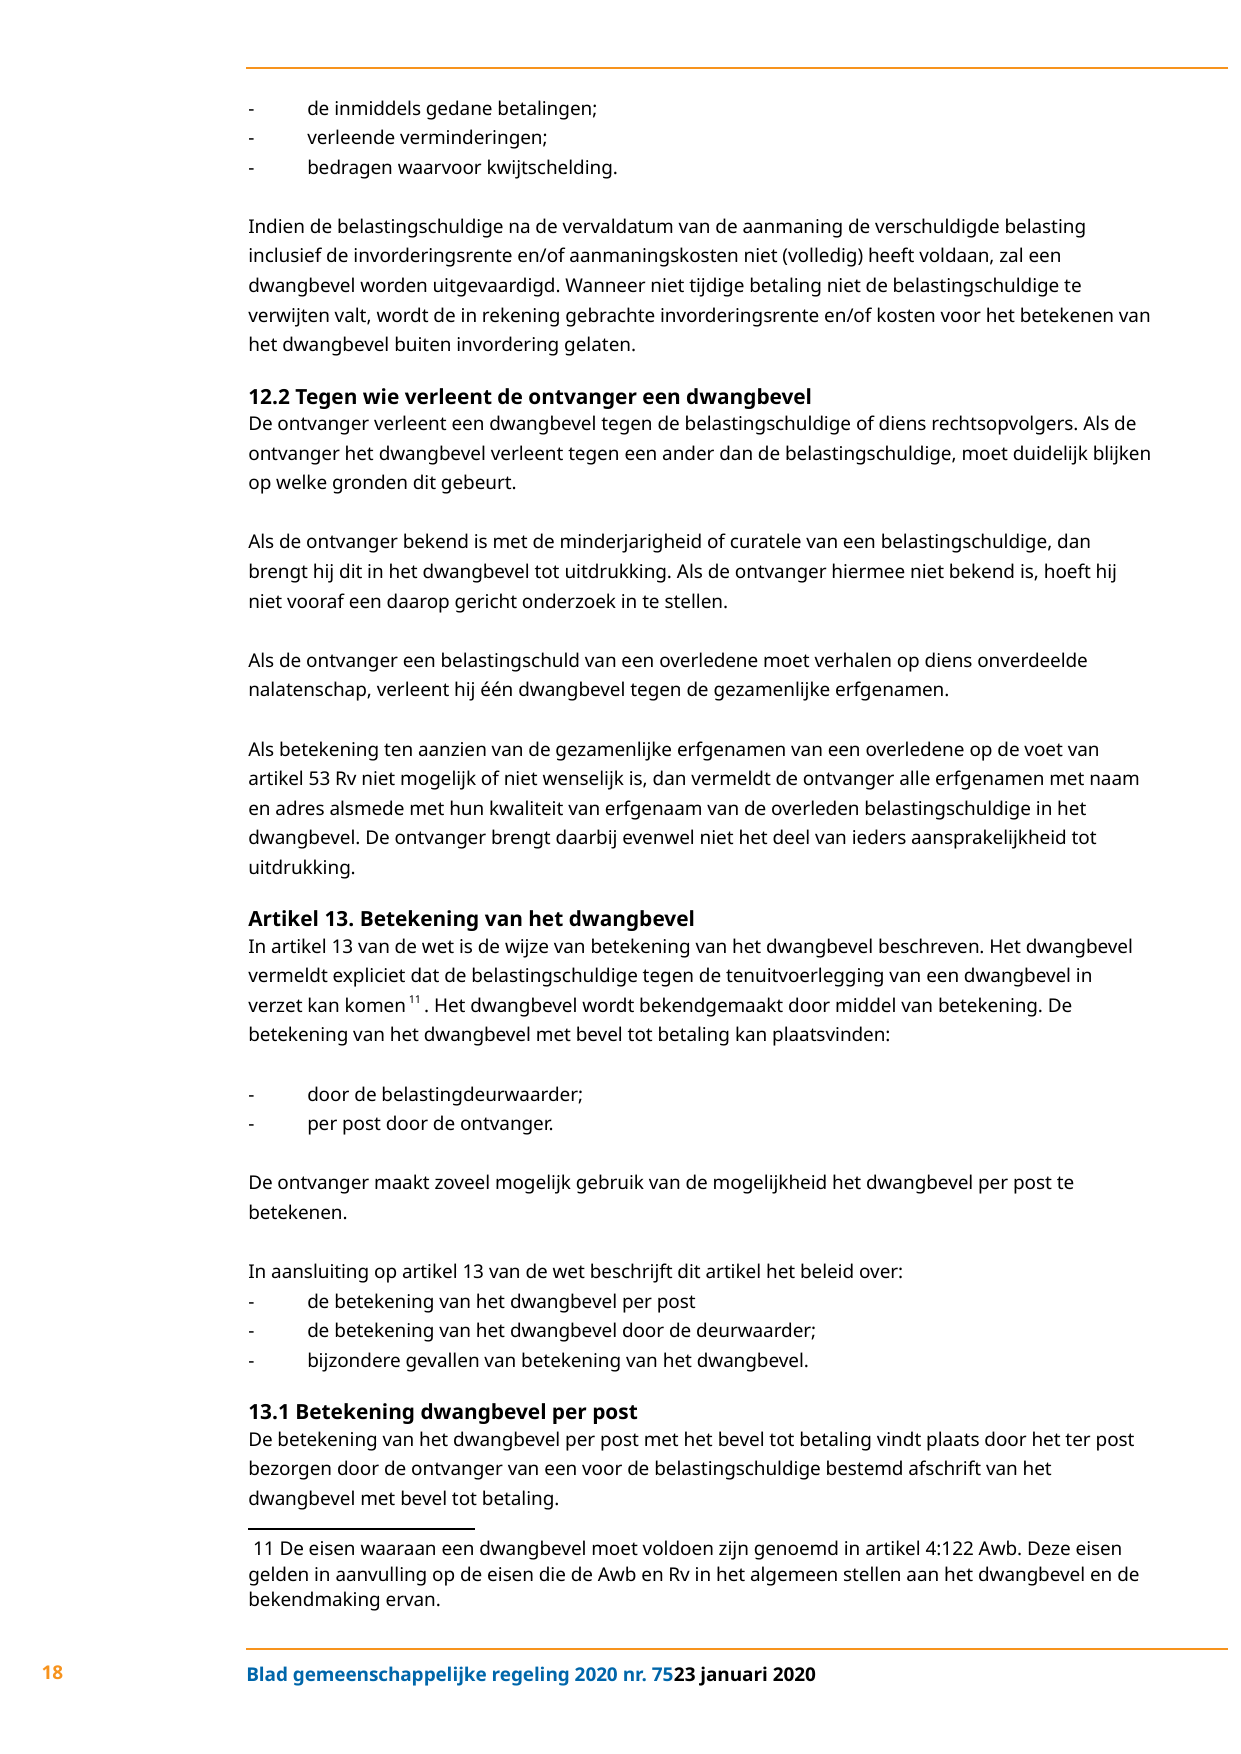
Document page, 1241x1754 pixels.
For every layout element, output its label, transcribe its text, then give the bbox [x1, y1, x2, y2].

list de betekening van het dwangbevel per post [248, 1288, 1152, 1314]
text Als betekening ten aanzien van de gezamenlijke erfgenamen van een overledene op de voet van artikel 53 Rv niet mogelijk of niet wenselijk is, dan vermeldt de ontvanger alle erfgenamen met naam en adres alsmede met hun kwaliteit van erfgenaam van de overleden belastingschuldige in het dwangbevel. De ontvanger brengt daarbij evenwel niet het deel van ieders aansprakelijkheid tot uitdrukking. [248, 736, 1152, 880]
list door de belastingdeurwaarder; [248, 1081, 1152, 1107]
text 13.1 Betekening dwangbevel per post [248, 1397, 1152, 1426]
text Artikel 13. Betekening van het dwangbevel [248, 904, 1152, 933]
list verleende verminderingen; [248, 124, 1152, 150]
list per post door de ontvanger. [248, 1110, 1152, 1136]
text Indien de belastingschuldige na de vervaldatum van de aanmaning de verschuldigde belasting inclusief de invorderingsrente en/of aanmaningskosten niet (volledig) heeft voldaan, zal een dwangbevel worden uitgevaardigd. Wanneer niet tijdige betaling niet de belastingschuldige te verwijten valt, wordt de in rekening gebrachte invorderingsrente en/of kosten voor het betekenen van het dwangbevel buiten invordering gelaten. [248, 213, 1152, 357]
list bijzondere gevallen van betekening van het dwangbevel. [248, 1347, 1152, 1373]
text Als de ontvanger bekend is met de minderjarigheid of curatele van een belastingschuldige, dan brengt hij dit in het dwangbevel tot uitdrukking. Als de ontvanger hiermee niet bekend is, hoeft hij niet vooraf een daarop gericht onderzoek in te stellen. [248, 529, 1152, 613]
picture [41, 47, 231, 172]
list de betekening van het dwangbevel door de deurwaarder; [248, 1317, 1152, 1343]
text Als de ontvanger een belastingschuld van een overledene moet verhalen op diens onverdeelde nalatenschap, verleent hij één dwangbevel tegen de gezamenlijke erfgenamen. [248, 647, 1152, 702]
list de inmiddels gedane betalingen; [248, 95, 1152, 121]
text 12.2 Tegen wie verleent de ontvanger een dwangbevel [248, 382, 1152, 410]
text De ontvanger maakt zoveel mogelijk gebruik van de mogelijkheid het dwangbevel per post te betekenen. [248, 1169, 1152, 1225]
text De eisen waaraan een dwangbevel moet voldoen zijn genoemd in artikel 4:122 Awb. Deze eisen gelden in aanvulling op de eisen die de Awb en Rv in het algemeen stellen aan het dwangbevel en de bekendmaking ervan. [248, 1535, 1152, 1612]
list bedragen waarvoor kwijtschelding. [248, 154, 1152, 180]
text De ontvanger verleent een dwangbevel tegen de belastingschuldige of diens rechtsopvolgers. Als de ontvanger het dwangbevel verleent tegen een ander dan de belastingschuldige, moet duidelijk blijken op welke gronden dit gebeurt. [248, 410, 1152, 495]
text De betekening van het dwangbevel per post met het bevel tot betaling vindt plaats door het ter post bezorgen door de ontvanger van een voor de belastingschuldige bestemd afschrift van het dwangbevel met bevel tot betaling. [248, 1426, 1152, 1511]
text In aansluiting op artikel 13 van de wet beschrijft dit artikel het beleid over: [248, 1258, 1152, 1284]
text In artikel 13 van de wet is de wijze van betekening van het dwangbevel beschreven. Het dwangbevel vermeldt expliciet dat de belastingschuldige tegen de tenuitvoerlegging van een dwangbevel in verzet kan komen. Het dwangbevel wordt bekendgemaakt door middel van betekening. De betekening van het dwangbevel met bevel tot betaling kan plaatsvinden: [248, 933, 1152, 1047]
